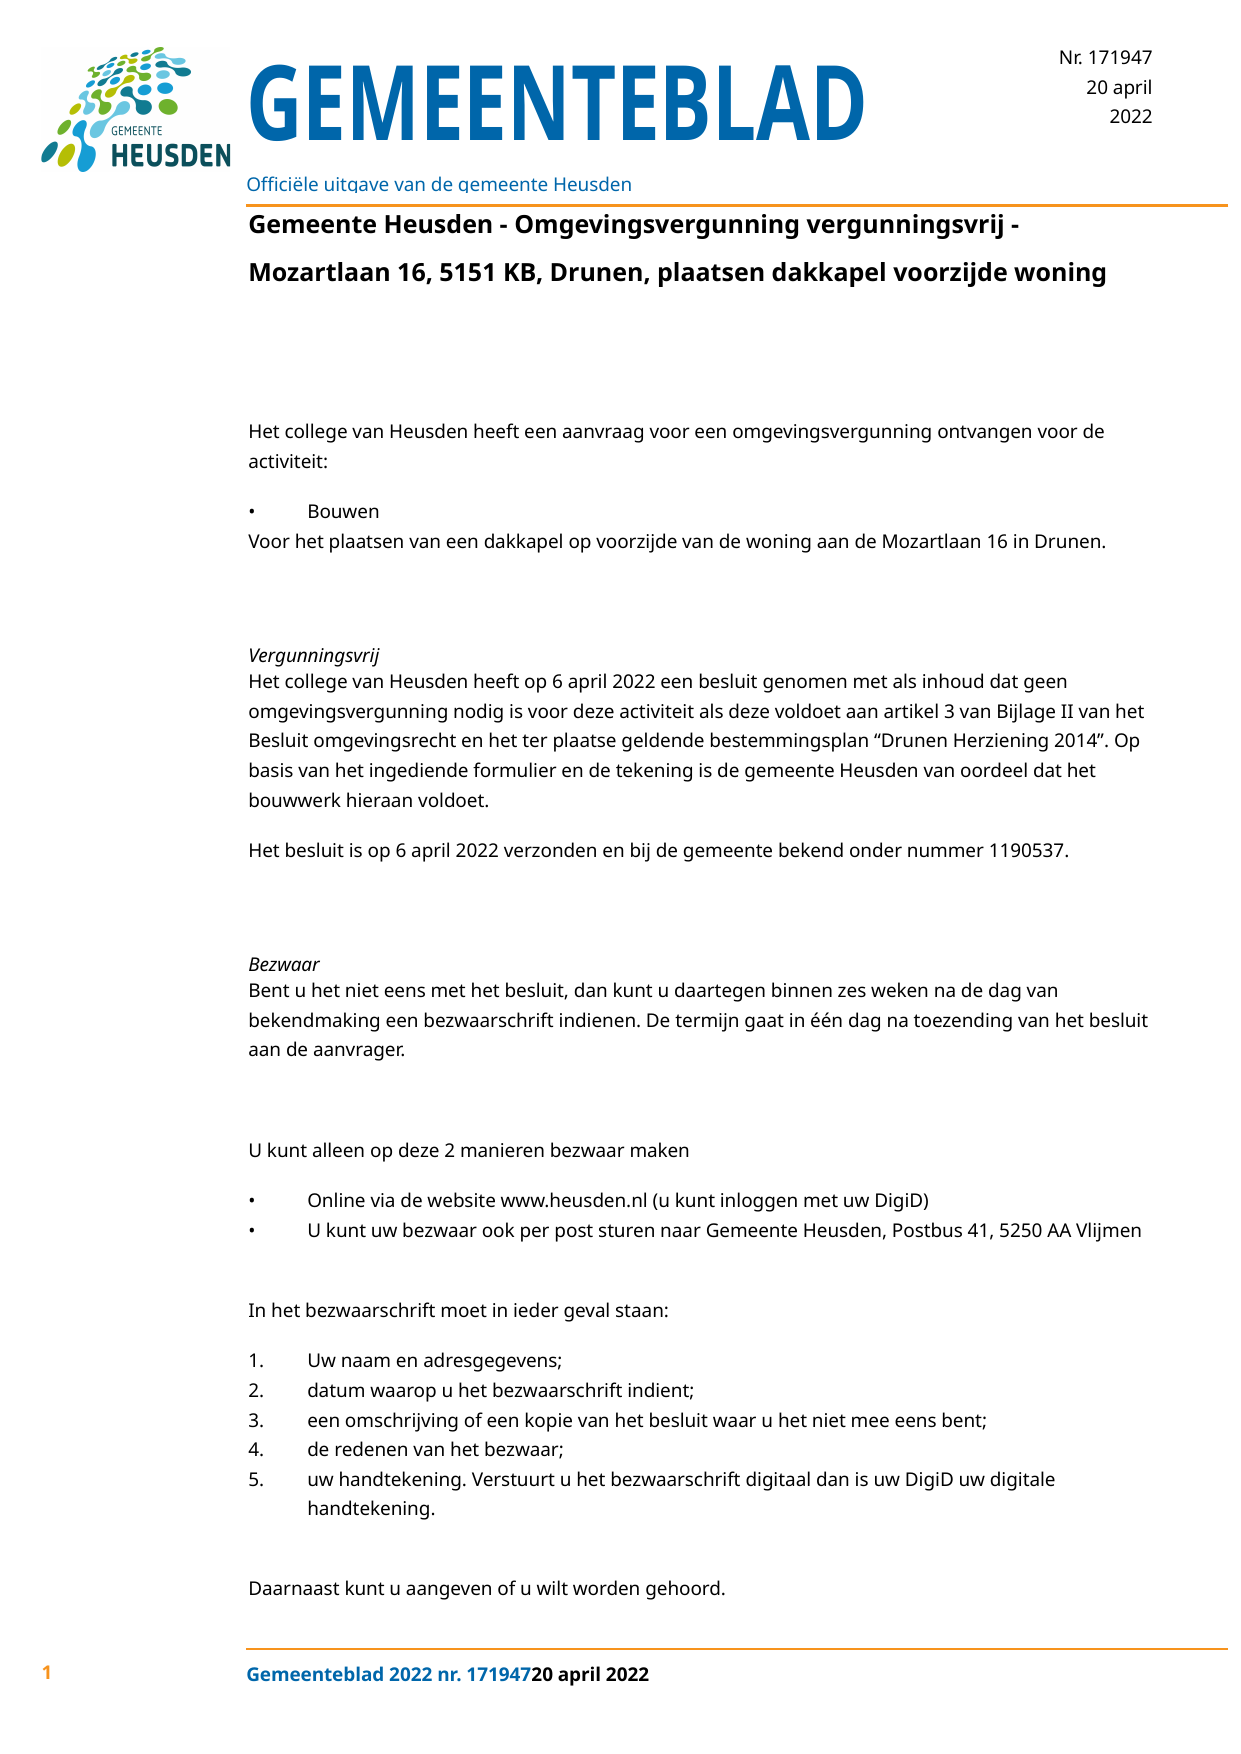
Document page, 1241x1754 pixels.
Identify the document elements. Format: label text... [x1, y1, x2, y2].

text Gemeente Heusden - Omgevingsvergunning vergunningsvrij - Mozartlaan 16, 5151 KB, Drunen, plaatsen dakkapel voorzijde woning [248, 207, 1152, 288]
list Online via de website www.heusden.nl (u kunt inloggen met uw DigiD) [248, 1188, 1152, 1213]
text In het bezwaarschrift moet in ieder geval staan: [248, 1297, 1152, 1323]
text Voor het plaatsen van een dakkapel op voorzijde van de woning aan de Mozartlaan 16 in Drunen. [248, 528, 1152, 554]
text Vergunningsvrij [248, 643, 1152, 668]
list U kunt uw bezwaar ook per post sturen naar Gemeente Heusden, Postbus 41, 5250 AA Vlijmen [248, 1217, 1152, 1243]
text Daarnaast kunt u aangeven of u wilt worden gehoord. [248, 1576, 1152, 1601]
list de redenen van het bezwaar; [248, 1436, 1152, 1462]
list een omschrijving of een kopie van het besluit waar u het niet mee eens bent; [248, 1407, 1152, 1433]
list Bouwen [248, 499, 1152, 524]
text Bezwaar [248, 952, 1152, 977]
list uw handtekening. Verstuurt u het bezwaarschrift digitaal dan is uw DigiD uw digitale handtekening. [248, 1466, 1152, 1521]
list datum waarop u het bezwaarschrift indient; [248, 1377, 1152, 1403]
list Uw naam en adresgegevens; [248, 1348, 1152, 1373]
text Bent u het niet eens met het besluit, dan kunt u daartegen binnen zes weken na de dag van bekendmaking een bezwaarschrift indienen. De termijn gaat in één dag na toezending van het besluit aan de aanvrager. [248, 977, 1152, 1062]
text Het college van Heusden heeft op 6 april 2022 een besluit genomen met als inhoud dat geen omgevingsvergunning nodig is voor deze activiteit als deze voldoet aan artikel 3 van Bijlage II van het Besluit omgevingsrecht en het ter plaatse geldende bestemmingsplan “Drunen Herziening 2014”. Op basis van het ingediende formulier en de tekening is de gemeente Heusden van oordeel dat het bouwwerk hieraan voldoet. [248, 668, 1152, 812]
picture [41, 47, 231, 172]
text Het college van Heusden heeft een aanvraag voor een omgevingsvergunning ontvangen voor de activiteit: [248, 419, 1152, 474]
text Het besluit is op 6 april 2022 verzonden en bij de gemeente bekend onder nummer 1190537. [248, 837, 1152, 863]
text U kunt alleen op deze 2 manieren bezwaar maken [248, 1137, 1152, 1163]
